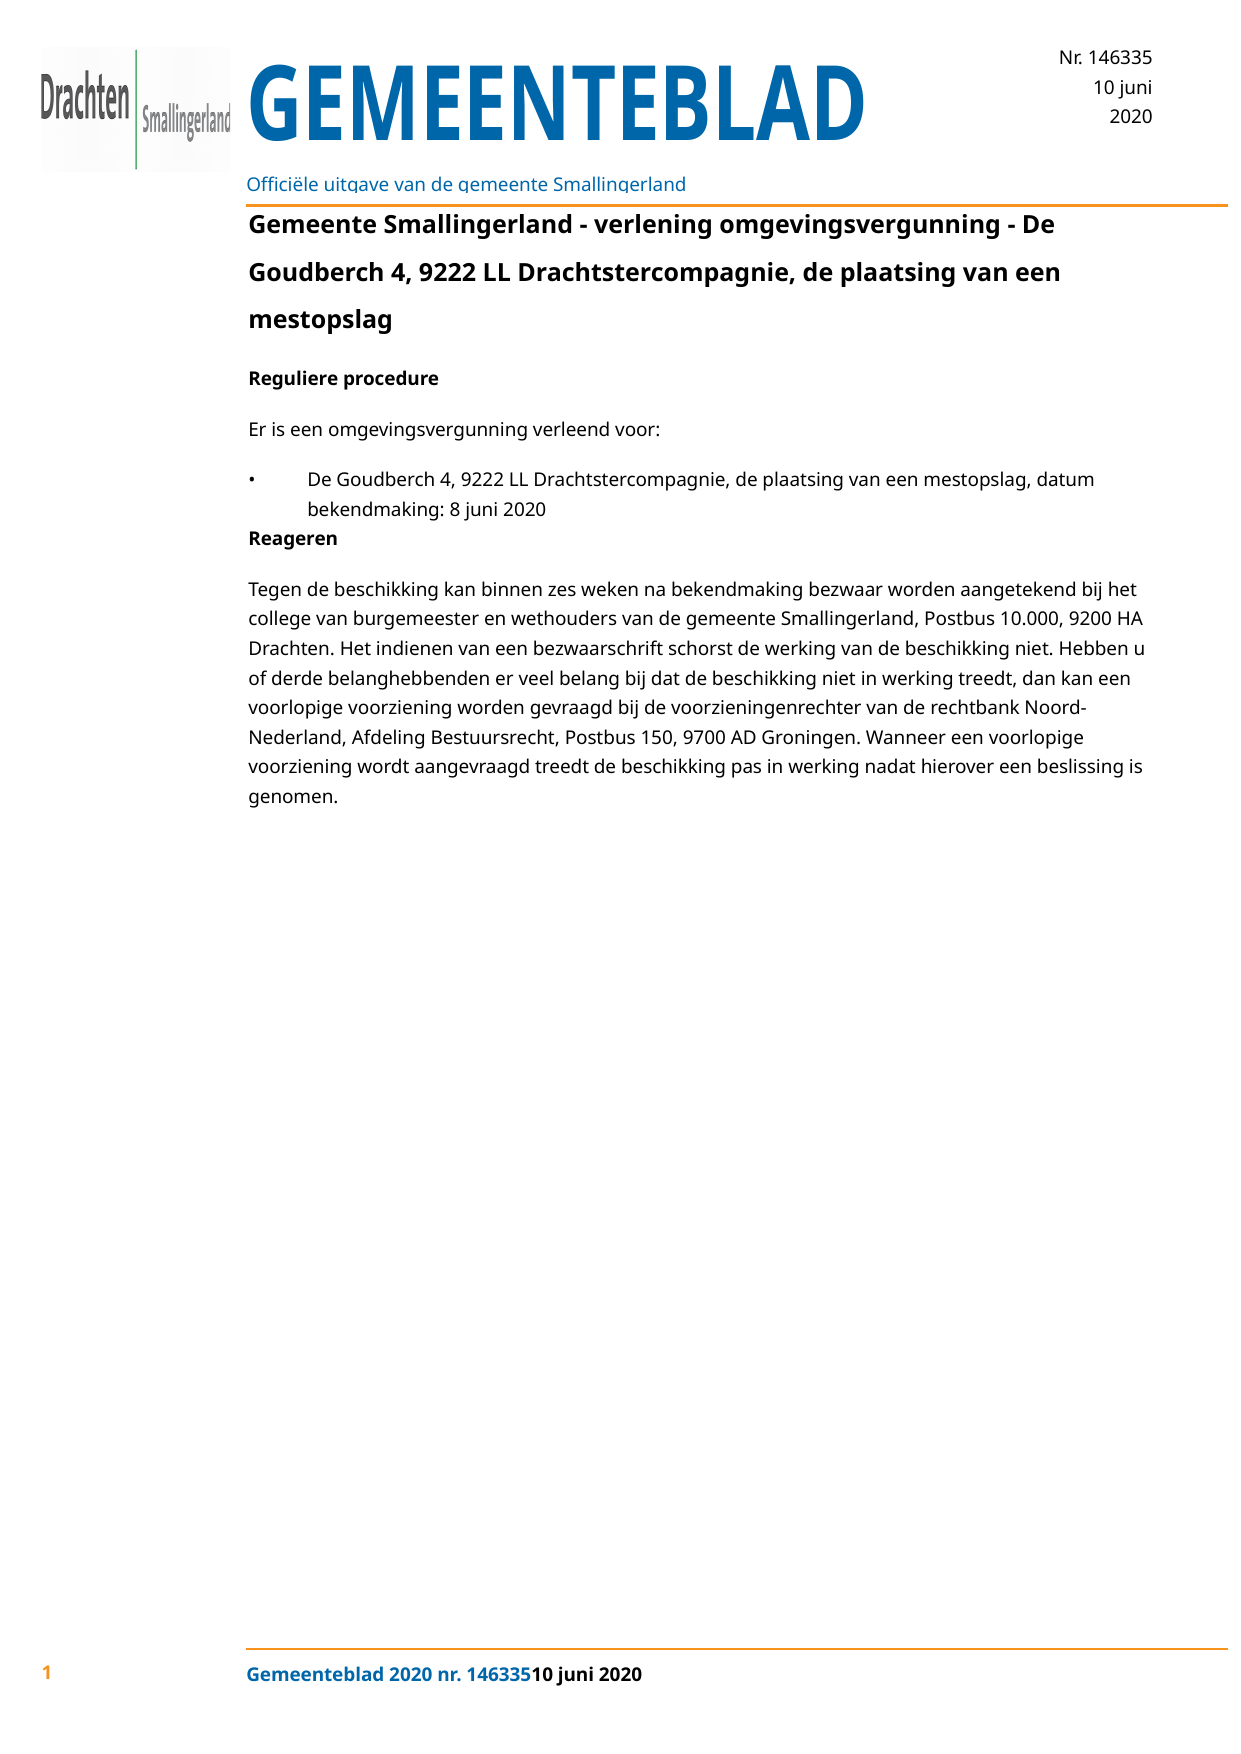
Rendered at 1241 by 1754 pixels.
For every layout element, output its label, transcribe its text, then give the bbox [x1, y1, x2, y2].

text Er is een omgevingsvergunning verleend voor: [248, 416, 1152, 442]
text Reguliere procedure [248, 366, 1152, 391]
list De Goudberch 4, 9222 LL Drachtstercompagnie, de plaatsing van een mestopslag, datum bekendmaking: 8 juni 2020 [248, 466, 1152, 522]
text Tegen de beschikking kan binnen zes weken na bekendmaking bezwaar worden aangetekend bij het college van burgemeester en wethouders van de gemeente Smallingerland, Postbus 10.000, 9200 HA Drachten. Het indienen van een bezwaarschrift schorst de werking van de beschikking niet. Hebben u of derde belanghebbenden er veel belang bij dat de beschikking niet in werking treedt, dan kan een voorlopige voorziening worden gevraagd bij de voorzieningenrechter van de rechtbank Noord-Nederland, Afdeling Bestuursrecht, Postbus 150, 9700 AD Groningen. Wanneer een voorlopige voorziening wordt aangevraagd treedt de beschikking pas in werking nadat hierover een beslissing is genomen. [248, 576, 1152, 809]
picture [41, 47, 231, 172]
text Gemeente Smallingerland - verlening omgevingsvergunning - De Goudberch 4, 9222 LL Drachtstercompagnie, de plaatsing van een mestopslag [248, 207, 1152, 336]
text Reageren [248, 526, 1152, 551]
